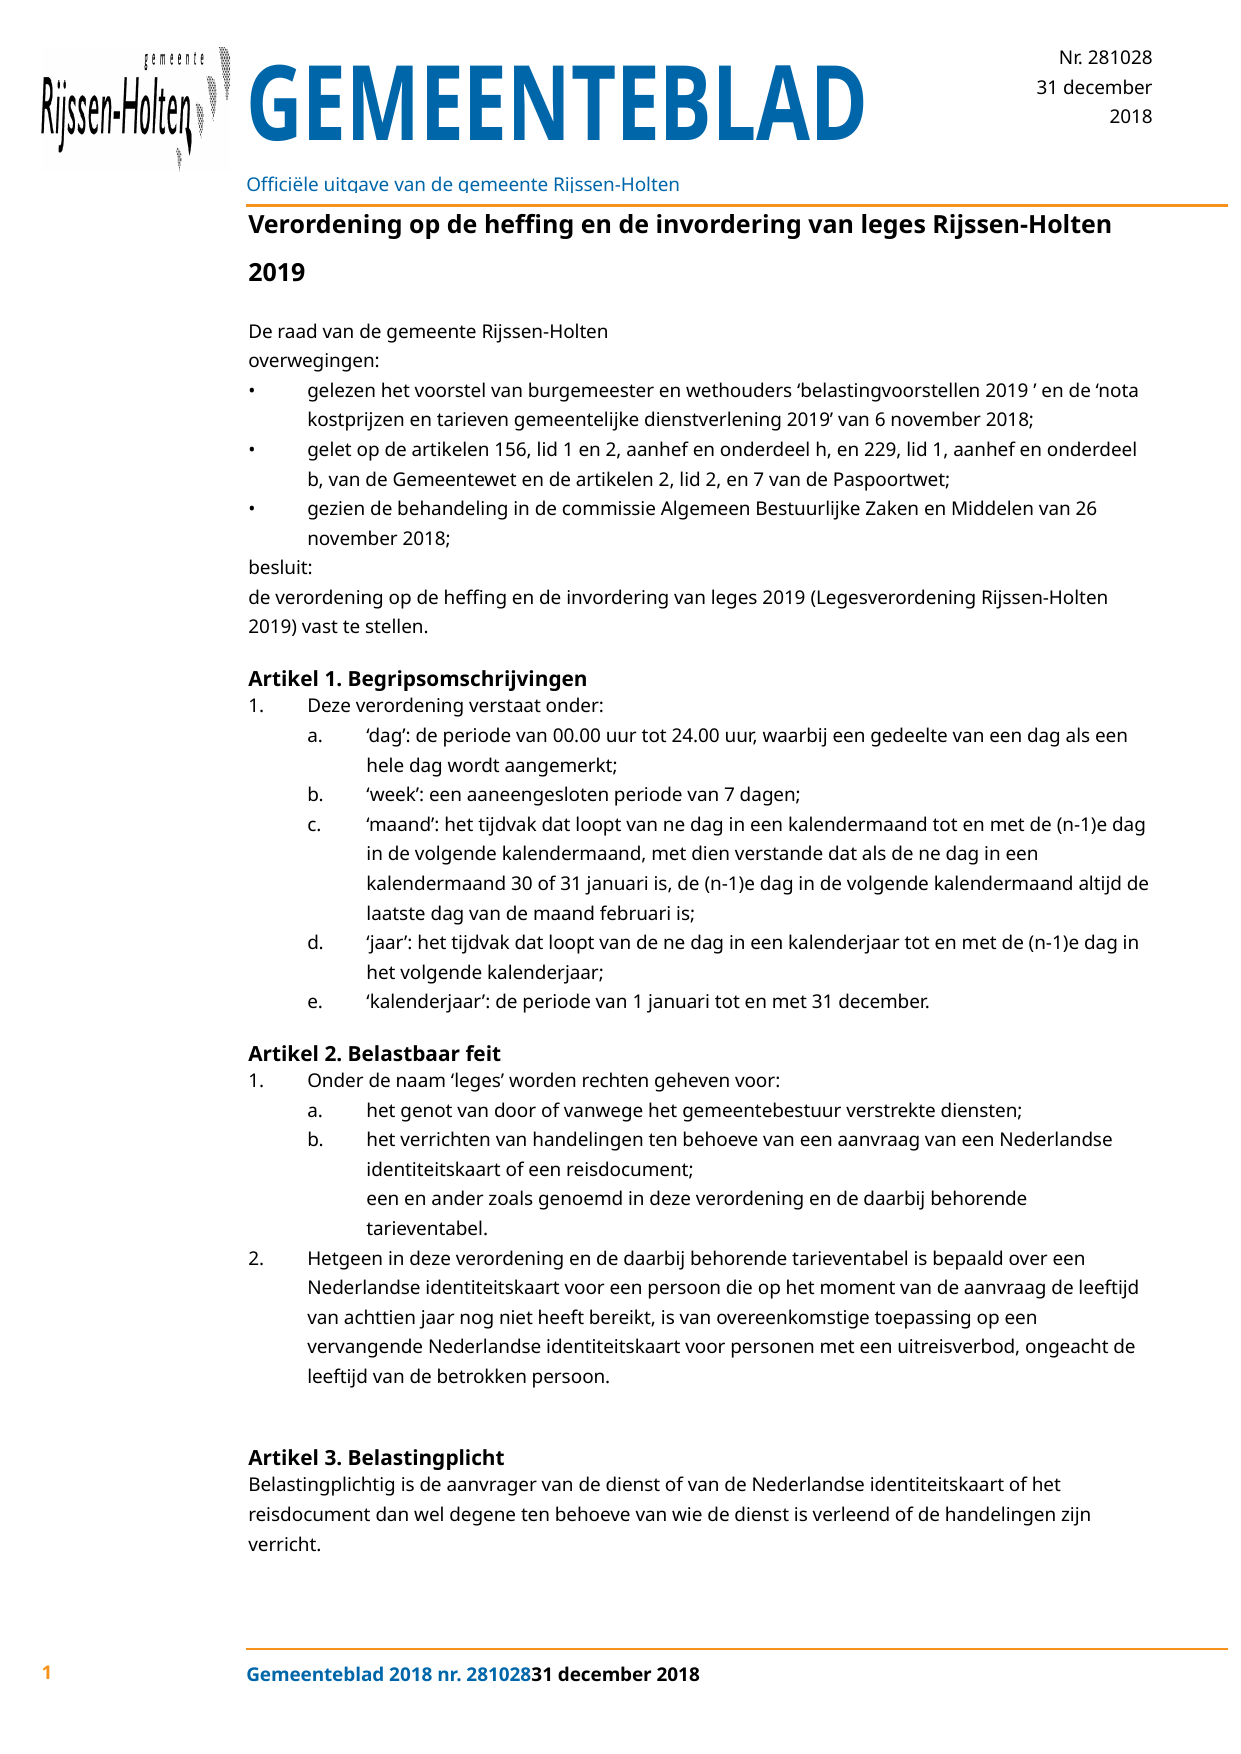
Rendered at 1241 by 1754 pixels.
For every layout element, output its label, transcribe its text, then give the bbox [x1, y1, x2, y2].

text Artikel 2. Belastbaar feit [248, 1039, 1152, 1067]
text De raad van de gemeente Rijssen-Holten [248, 318, 1152, 344]
text Artikel 1. Begripsomschrijvingen [248, 664, 1152, 693]
text Belastingplichtig is de aanvrager van de dienst of van de Nederlandse identiteitskaart of het reisdocument dan wel degene ten behoeve van wie de dienst is verleend of de handelingen zijn verricht. [248, 1472, 1152, 1556]
picture [41, 47, 231, 172]
list ‘kalenderjaar’: de periode van 1 januari tot en met 31 december. [307, 988, 1152, 1014]
list het verrichten van handelingen ten behoeve van een aanvraag van een Nederlandse identiteitskaart of een reisdocument; [307, 1126, 1152, 1182]
list gezien de behandeling in de commissie Algemeen Bestuurlijke Zaken en Middelen van 26 november 2018; [248, 495, 1152, 551]
text overwegingen: [248, 347, 1152, 373]
list Deze verordening verstaat onder: [248, 693, 1152, 718]
list het genot van door of vanwege het gemeentebestuur verstrekte diensten; [307, 1097, 1152, 1123]
list gelet op de artikelen 156, lid 1 en 2, aanhef en onderdeel h, en 229, lid 1, aanhef en onderdeel b, van de Gemeentewet en de artikelen 2, lid 2, en 7 van de Paspoortwet; [248, 436, 1152, 492]
text Artikel 3. Belastingplicht [248, 1443, 1152, 1472]
list ‘week’: een aaneengesloten periode van 7 dagen; [307, 781, 1152, 807]
list gelezen het voorstel van burgemeester en wethouders ‘belastingvoorstellen 2019 ’ en de ‘nota kostprijzen en tarieven gemeentelijke dienstverlening 2019’ van 6 november 2018; [248, 377, 1152, 432]
text Verordening op de heffing en de invordering van leges Rijssen-Holten 2019 [248, 207, 1152, 288]
list Hetgeen in deze verordening en de daarbij behorende tarieventabel is bepaald over een Nederlandse identiteitskaart voor een persoon die op het moment van de aanvraag de leeftijd van achttien jaar nog niet heeft bereikt, is van overeenkomstige toepassing op een vervangende Nederlandse identiteitskaart voor personen met een uitreisverbod, ongeacht de leeftijd van de betrokken persoon. [248, 1245, 1152, 1389]
list ‘maand’: het tijdvak dat loopt van ne dag in een kalendermaand tot en met de (n-1)e dag in de volgende kalendermaand, met dien verstande dat als de ne dag in een kalendermaand 30 of 31 januari is, de (n-1)e dag in de volgende kalendermaand altijd de laatste dag van de maand februari is; [307, 811, 1152, 925]
list een en ander zoals genoemd in deze verordening en de daarbij behorende tarieventabel. [307, 1186, 1152, 1241]
list Onder de naam ‘leges’ worden rechten geheven voor: [248, 1067, 1152, 1093]
list ‘jaar’: het tijdvak dat loopt van de ne dag in een kalenderjaar tot en met de (n-1)e dag in het volgende kalenderjaar; [307, 929, 1152, 984]
text de verordening op de heffing en de invordering van leges 2019 (Legesverordening Rijssen-Holten 2019) vast te stellen. [248, 584, 1152, 639]
list ‘dag’: de periode van 00.00 uur tot 24.00 uur, waarbij een gedeelte van een dag als een hele dag wordt aangemerkt; [307, 722, 1152, 777]
text besluit: [248, 554, 1152, 580]
